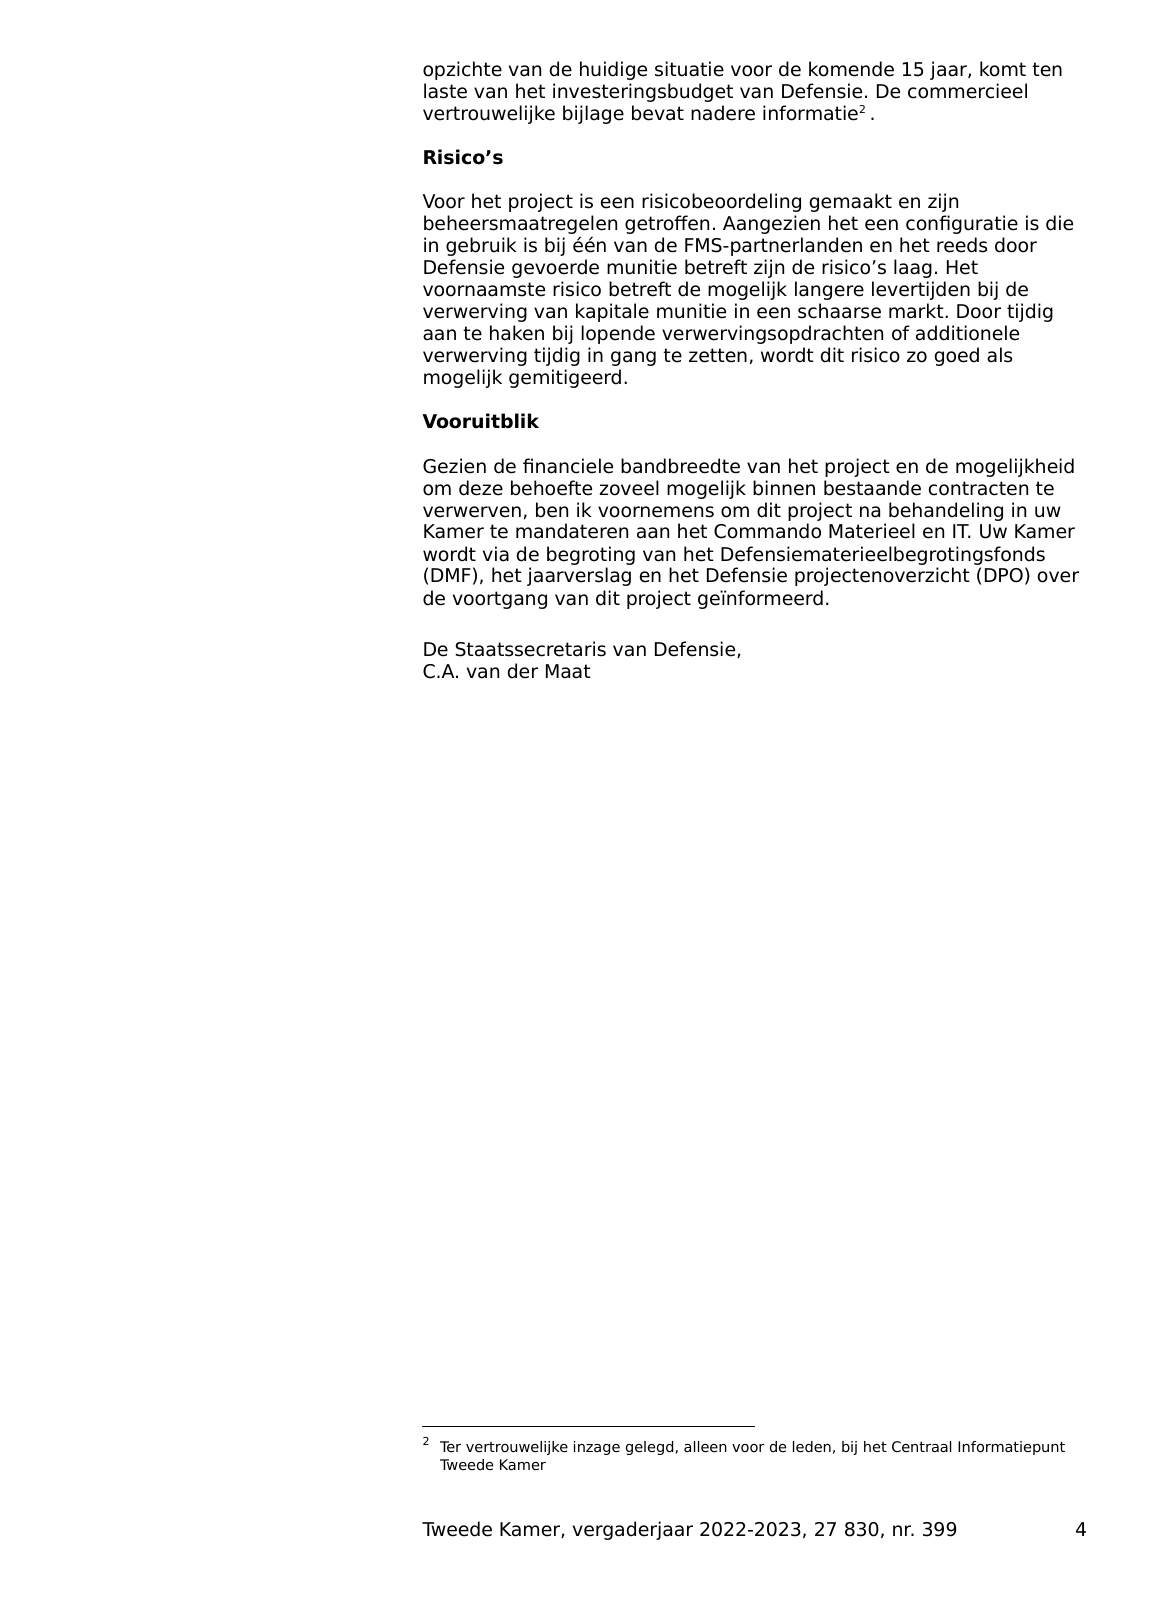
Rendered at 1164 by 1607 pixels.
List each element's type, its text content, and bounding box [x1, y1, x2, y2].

subtitle Vooruitblik [422, 411, 1087, 433]
text Gezien de financiele bandbreedte van het project en de mogelijkheid om deze behoefte zoveel mogelijk binnen bestaande contracten te verwerven, ben ik voornemens om dit project na behandeling in uw Kamer te mandateren aan het Commando Materieel en IT. Uw Kamer wordt via de begroting van het Defensiematerieelbegrotingsfonds (DMF), het jaarverslag en het Defensie projectenoverzicht (DPO) over de voortgang van dit project geïnformeerd. [422, 456, 1087, 609]
text De Staatssecretaris van Defensie, C.A. van der Maat [422, 639, 1087, 683]
text Voor het project is een risicobeoordeling gemaakt en zijn beheersmaatregelen getroffen. Aangezien het een configuratie is die in gebruik is bij één van de FMS-partnerlanden en het reeds door Defensie gevoerde munitie betreft zijn de risico’s laag. Het voornaamste risico betreft de mogelijk langere levertijden bij de verwerving van kapitale munitie in een schaarse markt. Door tijdig aan te haken bij lopende verwervingsopdrachten of additionele verwerving tijdig in gang te zetten, wordt dit risico zo goed als mogelijk gemitigeerd. [422, 191, 1087, 389]
subtitle Risico’s [422, 147, 1087, 169]
text Ter vertrouwelijke inzage gelegd, alleen voor de leden, bij het Centraal Informatiepunt Tweede Kamer [422, 1435, 1087, 1474]
text opzichte van de huidige situatie voor de komende 15 jaar, komt ten laste van het investeringsbudget van Defensie. De commercieel vertrouwelijke bijlage bevat nadere informatie. [422, 59, 1087, 125]
